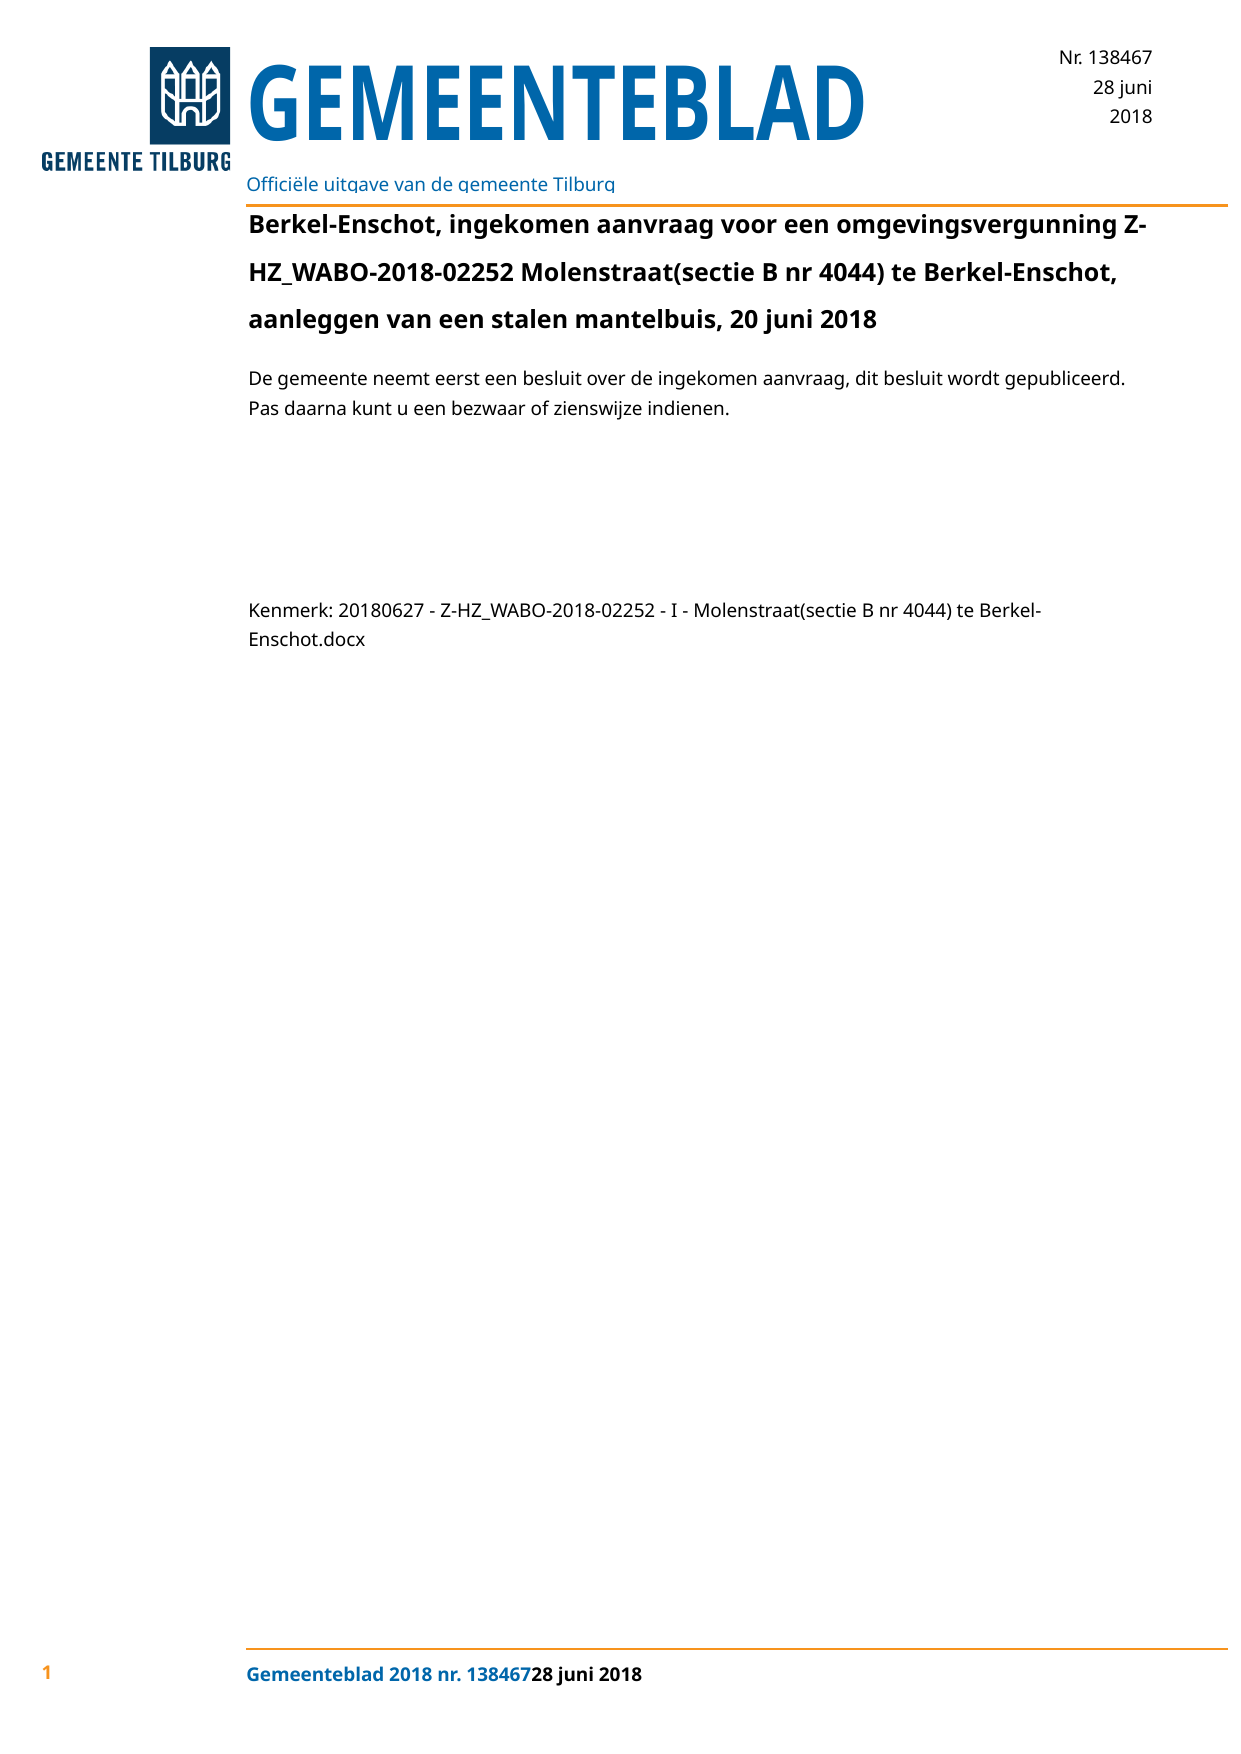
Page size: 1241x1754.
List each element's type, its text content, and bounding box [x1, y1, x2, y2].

text Berkel-Enschot, ingekomen aanvraag voor een omgevingsvergunning Z-HZ_WABO-2018-02252 Molenstraat(sectie B nr 4044) te Berkel-Enschot, aanleggen van een stalen mantelbuis, 20 juni 2018 [248, 207, 1152, 336]
picture [41, 47, 231, 172]
text De gemeente neemt eerst een besluit over de ingekomen aanvraag, dit besluit wordt gepubliceerd. Pas daarna kunt u een bezwaar of zienswijze indienen. [248, 366, 1152, 421]
text Kenmerk: 20180627 - Z-HZ_WABO-2018-02252 - I - Molenstraat(sectie B nr 4044) te Berkel-Enschot.docx [248, 597, 1152, 652]
